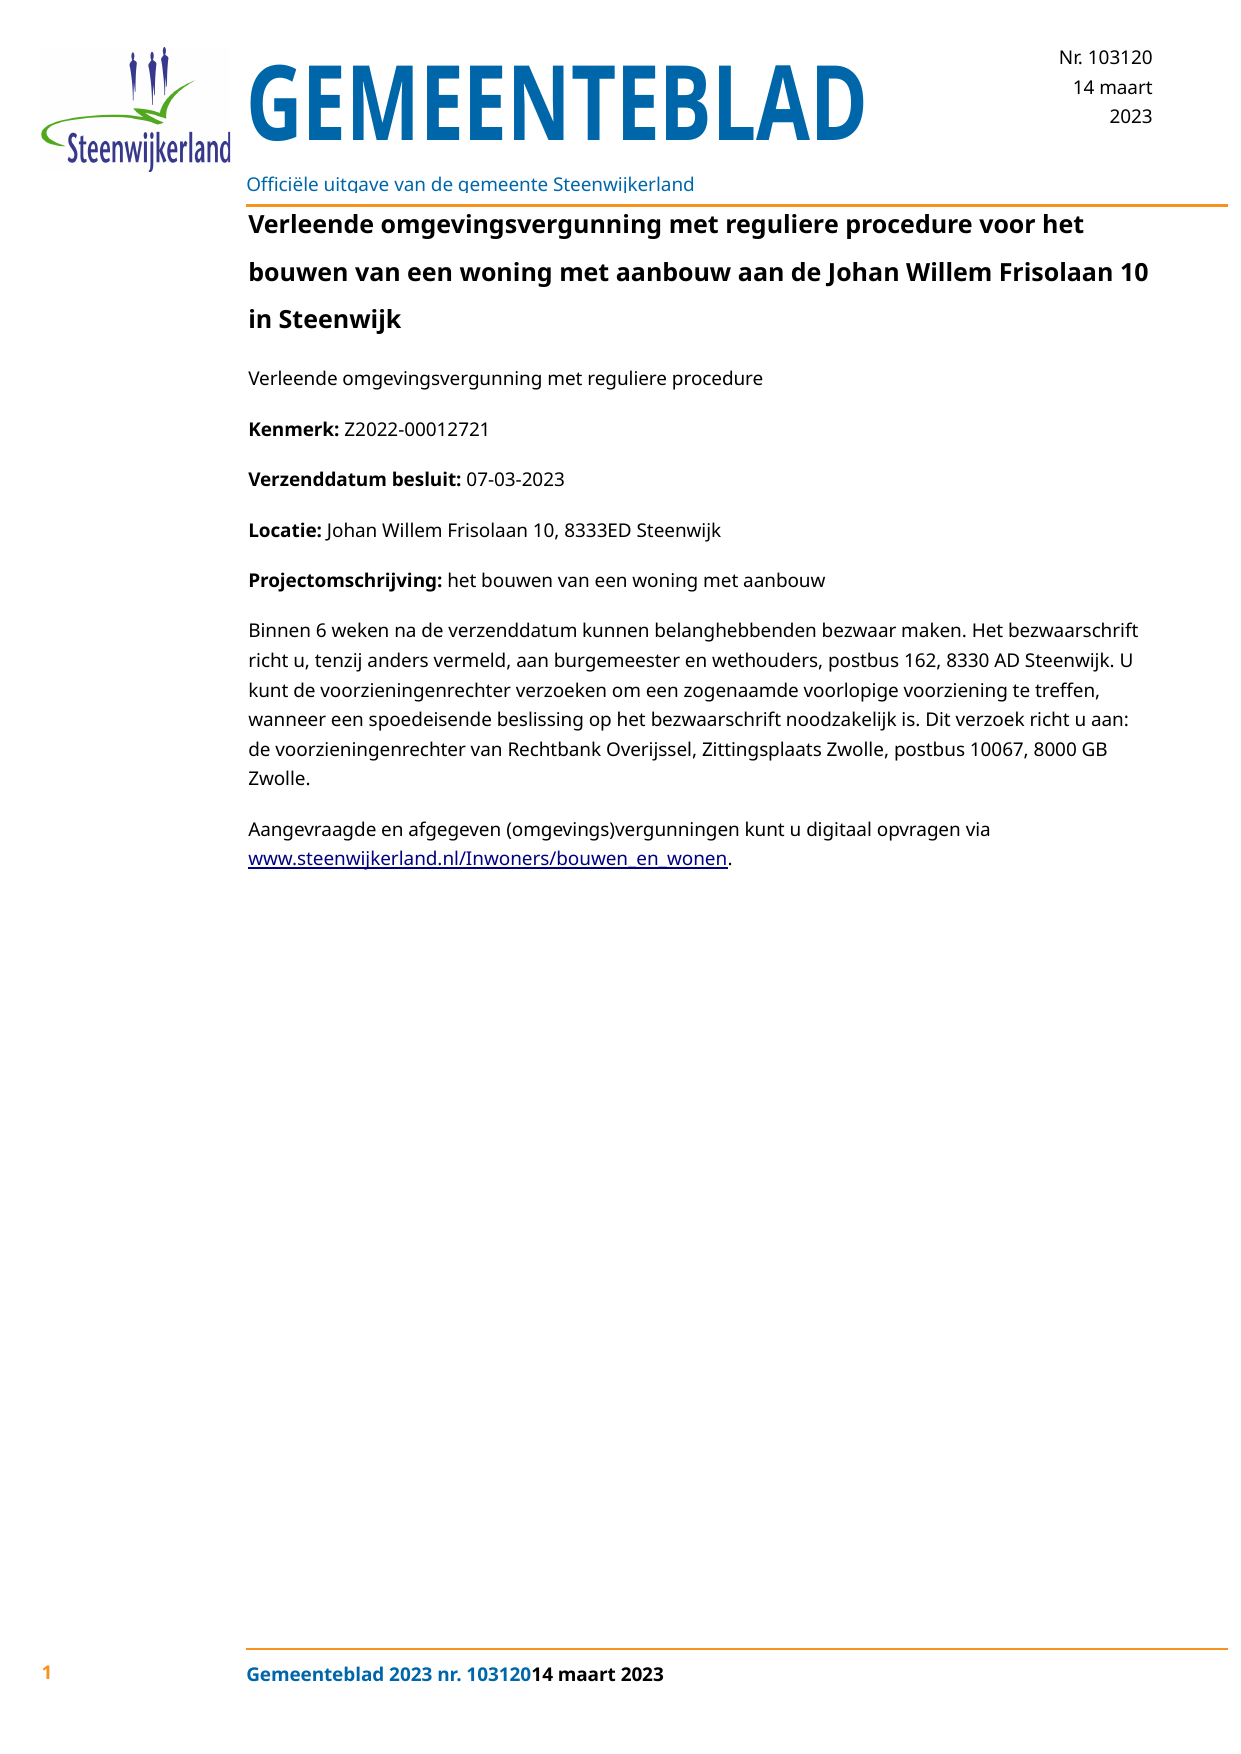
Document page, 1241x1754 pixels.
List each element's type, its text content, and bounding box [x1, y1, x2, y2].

text Aangevraagde en afgegeven (omgevings)vergunningen kunt u digitaal opvragen via www.steenwijkerland.nl/Inwoners/bouwen_en_wonen. [248, 816, 1152, 871]
text Verleende omgevingsvergunning met reguliere procedure [248, 366, 1152, 391]
text Verleende omgevingsvergunning met reguliere procedure voor het bouwen van een woning met aanbouw aan de Johan Willem Frisolaan 10 in Steenwijk [248, 207, 1152, 336]
text Binnen 6 weken na de verzenddatum kunnen belanghebbenden bezwaar maken. Het bezwaarschrift richt u, tenzij anders vermeld, aan burgemeester en wethouders, postbus 162, 8330 AD Steenwijk. U kunt de voorzieningenrechter verzoeken om een zogenaamde voorlopige voorziening te treffen, wanneer een spoedeisende beslissing op het bezwaarschrift noodzakelijk is. Dit verzoek richt u aan: de voorzieningenrechter van Rechtbank Overijssel, Zittingsplaats Zwolle, postbus 10067, 8000 GB Zwolle. [248, 618, 1152, 791]
text Locatie: Johan Willem Frisolaan 10, 8333ED Steenwijk [248, 517, 1152, 542]
text Kenmerk: Z2022-00012721 [248, 416, 1152, 442]
picture [41, 47, 231, 172]
text Projectomschrijving: het bouwen van een woning met aanbouw [248, 567, 1152, 593]
text Verzenddatum besluit: 07-03-2023 [248, 466, 1152, 492]
